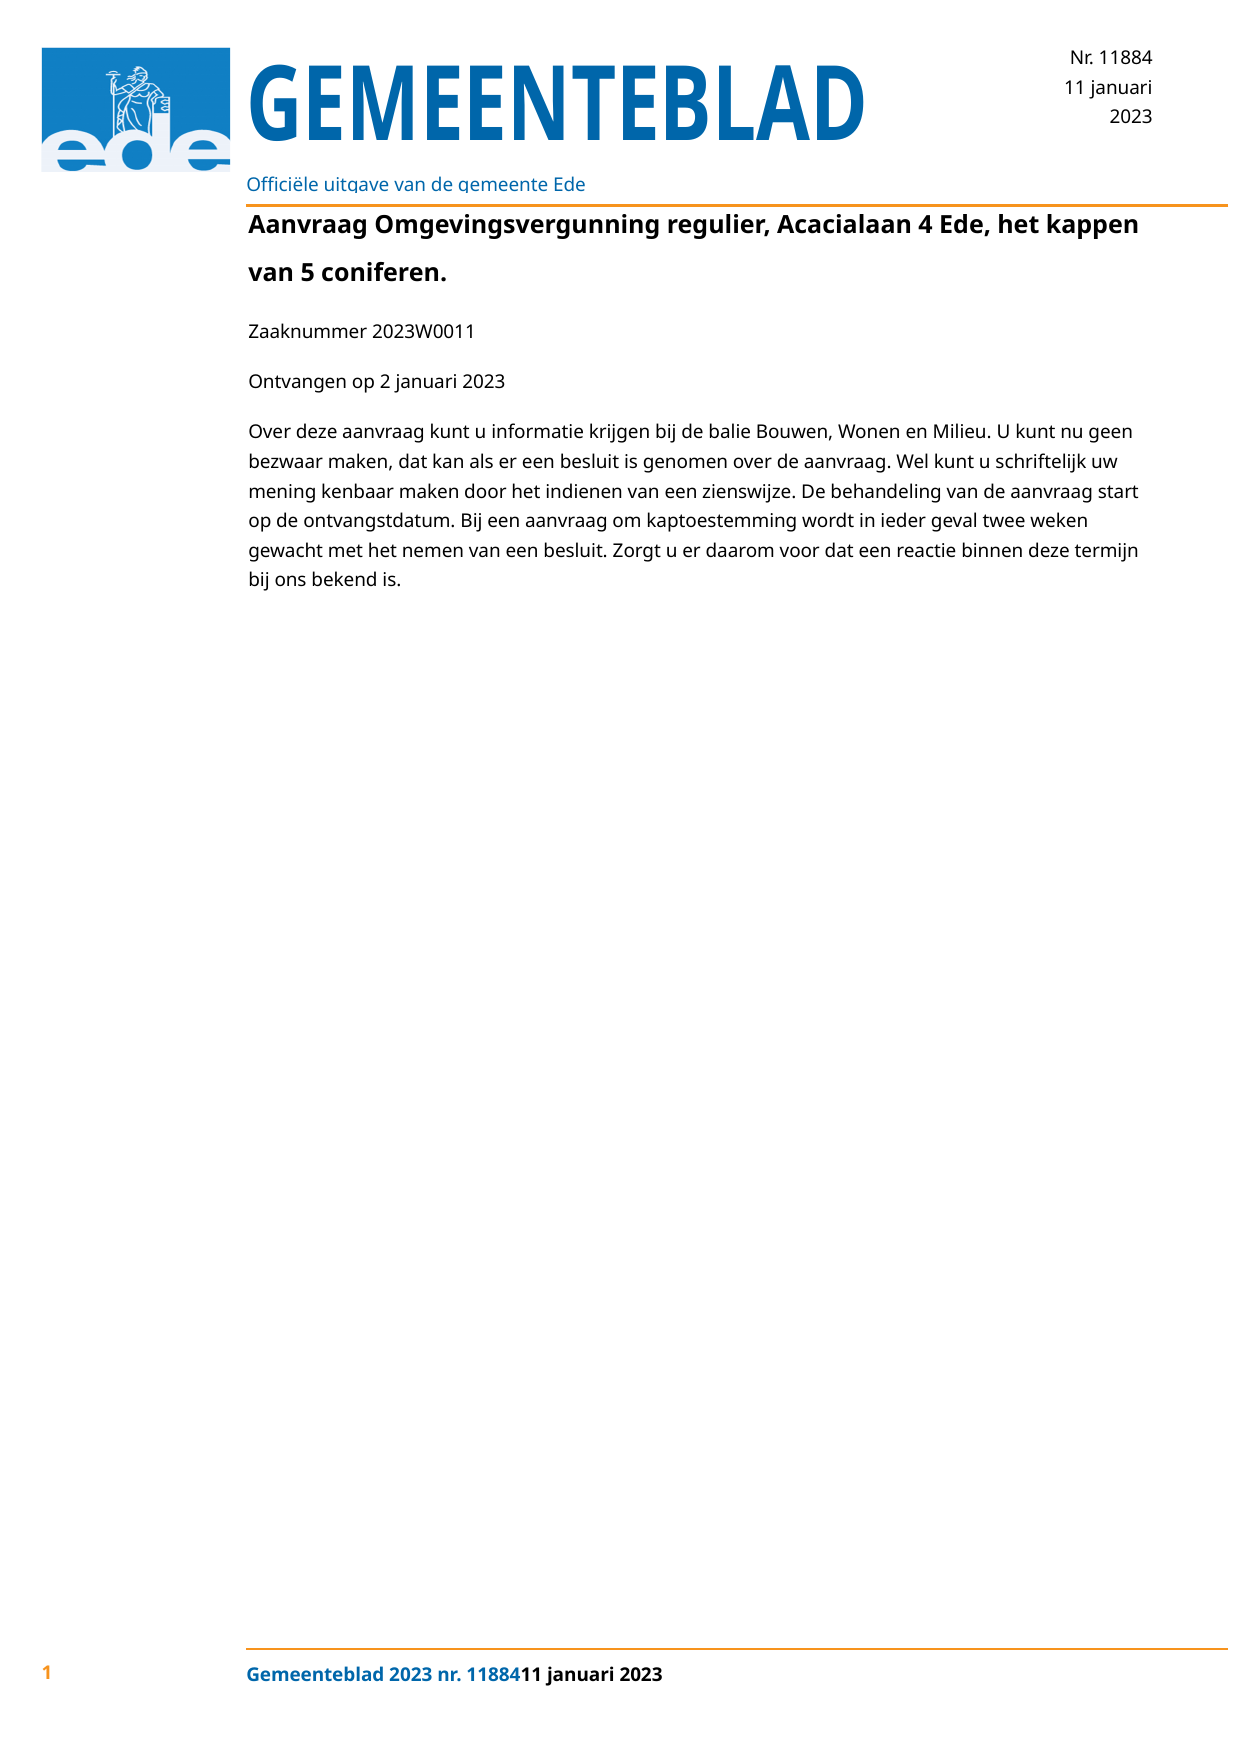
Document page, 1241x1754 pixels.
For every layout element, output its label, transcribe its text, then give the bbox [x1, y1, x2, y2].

text Zaaknummer 2023W0011 [248, 318, 1152, 344]
text Over deze aanvraag kunt u informatie krijgen bij de balie Bouwen, Wonen en Milieu. U kunt nu geen bezwaar maken, dat kan als er een besluit is genomen over de aanvraag. Wel kunt u schriftelijk uw mening kenbaar maken door het indienen van een zienswijze. De behandeling van de aanvraag start op de ontvangstdatum. Bij een aanvraag om kaptoestemming wordt in ieder geval twee weken gewacht met het nemen van een besluit. Zorgt u er daarom voor dat een reactie binnen deze termijn bij ons bekend is. [248, 419, 1152, 592]
text Ontvangen op 2 januari 2023 [248, 368, 1152, 394]
picture [41, 47, 231, 172]
text Aanvraag Omgevingsvergunning regulier, Acacialaan 4 Ede, het kappen van 5 coniferen. [248, 207, 1152, 288]
